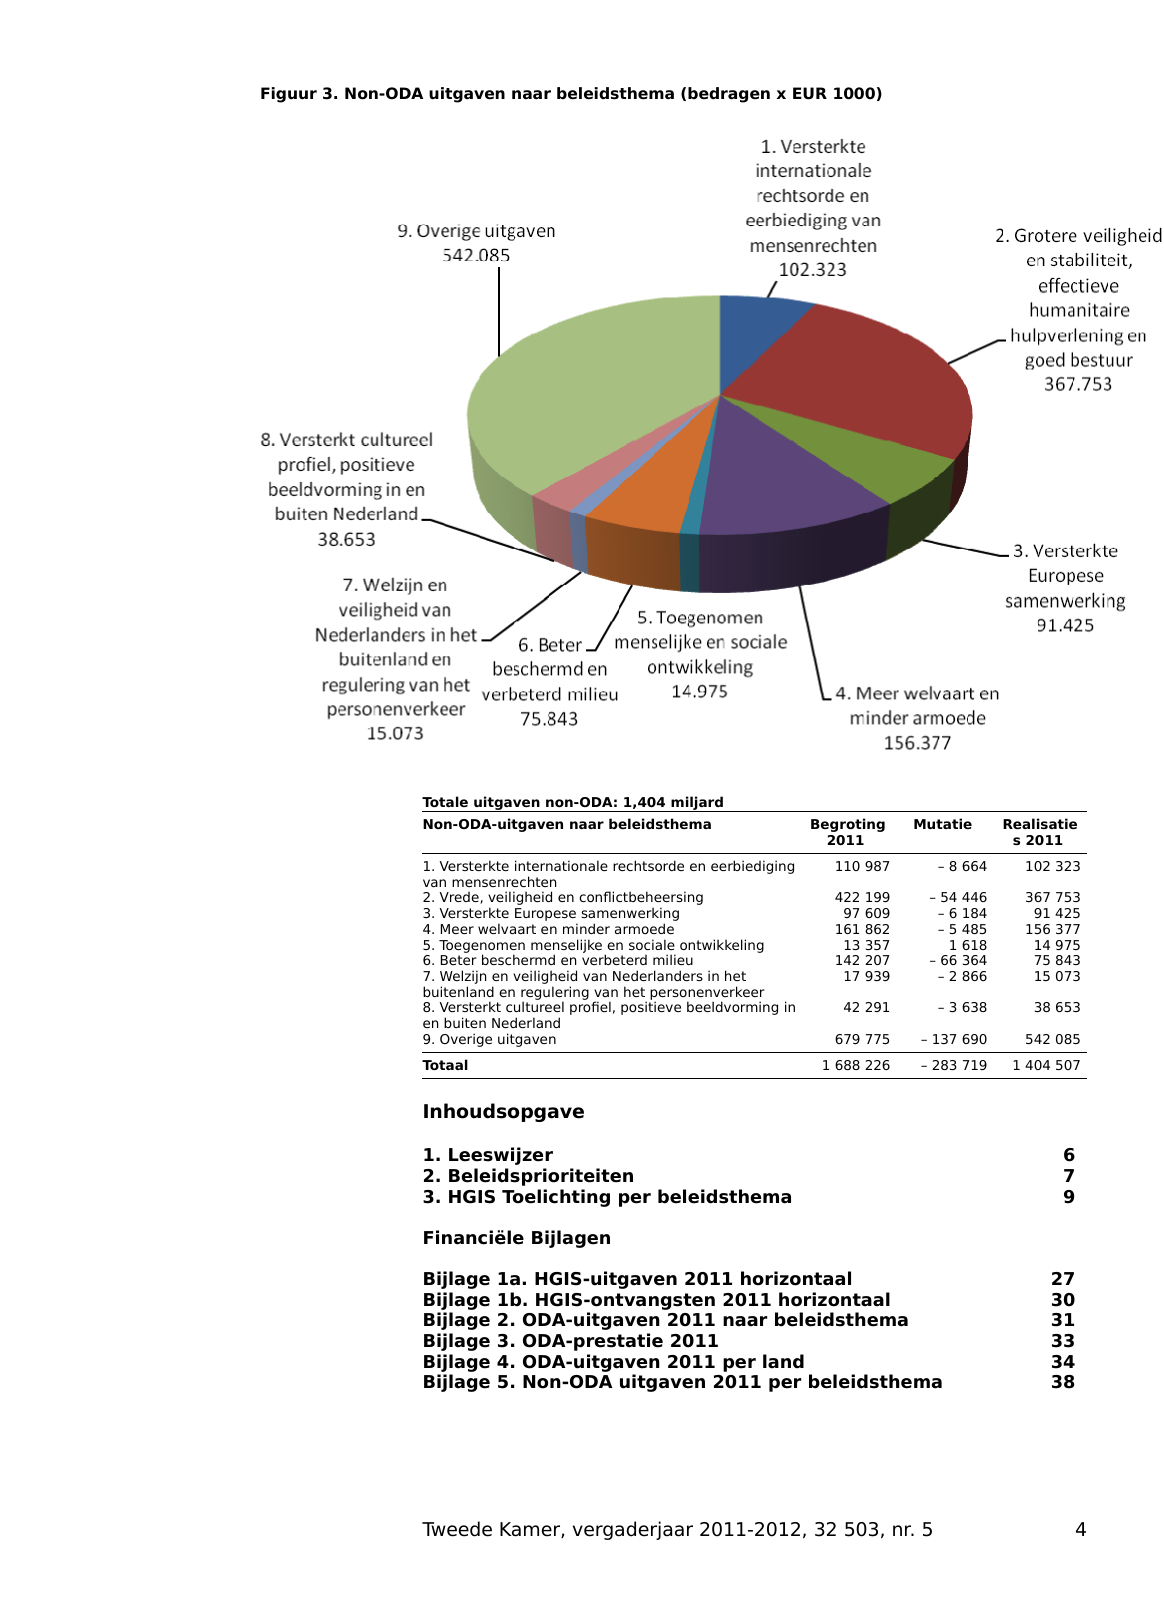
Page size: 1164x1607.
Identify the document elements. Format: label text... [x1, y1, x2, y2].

table_header 1. Leeswijzer [422, 1145, 1026, 1166]
table_cell 367 753 [993, 890, 1087, 906]
table_cell 7 [1026, 1166, 1087, 1187]
table_cell 38 653 [993, 1000, 1087, 1032]
table_cell – 66 364 [896, 953, 993, 969]
table_cell Mutatie [896, 812, 993, 853]
table_cell 9. Overige uitgaven [422, 1032, 799, 1052]
table_cell 679 775 [799, 1032, 896, 1052]
table_cell 1 618 [896, 937, 993, 953]
table_cell 42 291 [799, 1000, 896, 1032]
table_cell 161 862 [799, 922, 896, 937]
table_cell 3. HGIS Toelichting per beleidsthema [422, 1187, 1026, 1207]
table_cell Realisaties 2011 [993, 812, 1087, 853]
table_cell 9 [1026, 1187, 1087, 1207]
table_cell 4. Meer welvaart en minder armoede [422, 922, 799, 937]
table_cell 15 073 [993, 969, 1087, 1000]
table_cell Bijlage 4. ODA-uitgaven 2011 per land [422, 1352, 1026, 1372]
table_cell 30 [1026, 1290, 1087, 1310]
table_cell – 8 664 [896, 854, 993, 890]
table_cell 156 377 [993, 922, 1087, 937]
table_cell 2. Vrede, veiligheid en conflictbeheersing [422, 890, 799, 906]
text Figuur 3. Non-ODA uitgaven naar beleidsthema (bedragen x EUR 1000) [260, 85, 1163, 103]
table_cell [1026, 1228, 1087, 1248]
table_header 6 [1026, 1145, 1087, 1166]
table_cell – 5 485 [896, 922, 993, 937]
table_cell – 3 638 [896, 1000, 993, 1032]
picture [259, 137, 1164, 752]
table_cell 542 085 [993, 1032, 1087, 1052]
table_cell [422, 1207, 1026, 1228]
table_cell 27 [1026, 1269, 1087, 1290]
table_cell 13 357 [799, 937, 896, 953]
table_cell – 6 184 [896, 906, 993, 922]
table_cell 8. Versterkt cultureel profiel, positieve beeldvorming in en buiten Nederland [422, 1000, 799, 1032]
table_cell Bijlage 5. Non-ODA uitgaven 2011 per beleidsthema [422, 1372, 1026, 1393]
table_cell Bijlage 1a. HGIS-uitgaven 2011 horizontaal [422, 1269, 1026, 1290]
table_cell 7. Welzijn en veiligheid van Nederlanders in het buitenland en regulering van het personenverkeer [422, 969, 799, 1000]
table_cell 102 323 [993, 854, 1087, 890]
table_cell Financiële Bijlagen [422, 1228, 1026, 1248]
table_cell 422 199 [799, 890, 896, 906]
table_cell 91 425 [993, 906, 1087, 922]
table_cell 33 [1026, 1331, 1087, 1352]
table_cell – 283 719 [896, 1053, 993, 1078]
table_cell 14 975 [993, 937, 1087, 953]
table_cell 1 404 507 [993, 1053, 1087, 1078]
table_cell 3. Versterkte Europese samenwerking [422, 906, 799, 922]
table_cell Bijlage 3. ODA-prestatie 2011 [422, 1331, 1026, 1352]
table_cell 17 939 [799, 969, 896, 1000]
table_cell – 2 866 [896, 969, 993, 1000]
table_cell 75 843 [993, 953, 1087, 969]
table_cell Begroting 2011 [799, 812, 896, 853]
table_cell [1026, 1249, 1087, 1269]
table_cell Totaal [422, 1053, 799, 1078]
table_cell 38 [1026, 1372, 1087, 1393]
table_header Totale uitgaven non-ODA: 1,404 miljard [422, 795, 1087, 811]
table_cell 6. Beter beschermd en verbeterd milieu [422, 953, 799, 969]
table_cell 142 207 [799, 953, 896, 969]
table_cell – 54 446 [896, 890, 993, 906]
table_cell 34 [1026, 1352, 1087, 1372]
table_cell 2. Beleidsprioriteiten [422, 1166, 1026, 1187]
table_cell 5. Toegenomen menselijke en sociale ontwikkeling [422, 937, 799, 953]
subtitle Inhoudsopgave [422, 1101, 1087, 1123]
table_cell – 137 690 [896, 1032, 993, 1052]
table_cell 1 688 226 [799, 1053, 896, 1078]
table_cell 1. Versterkte internationale rechtsorde en eerbiediging van mensenrechten [422, 854, 799, 890]
table_cell 97 609 [799, 906, 896, 922]
table_cell [422, 1249, 1026, 1269]
table_cell Bijlage 1b. HGIS-ontvangsten 2011 horizontaal [422, 1290, 1026, 1310]
table_cell [1026, 1207, 1087, 1228]
table_cell 110 987 [799, 854, 896, 890]
table_cell 31 [1026, 1310, 1087, 1331]
table_cell Bijlage 2. ODA-uitgaven 2011 naar beleidsthema [422, 1310, 1026, 1331]
table_cell Non-ODA-uitgaven naar beleidsthema [422, 812, 799, 853]
